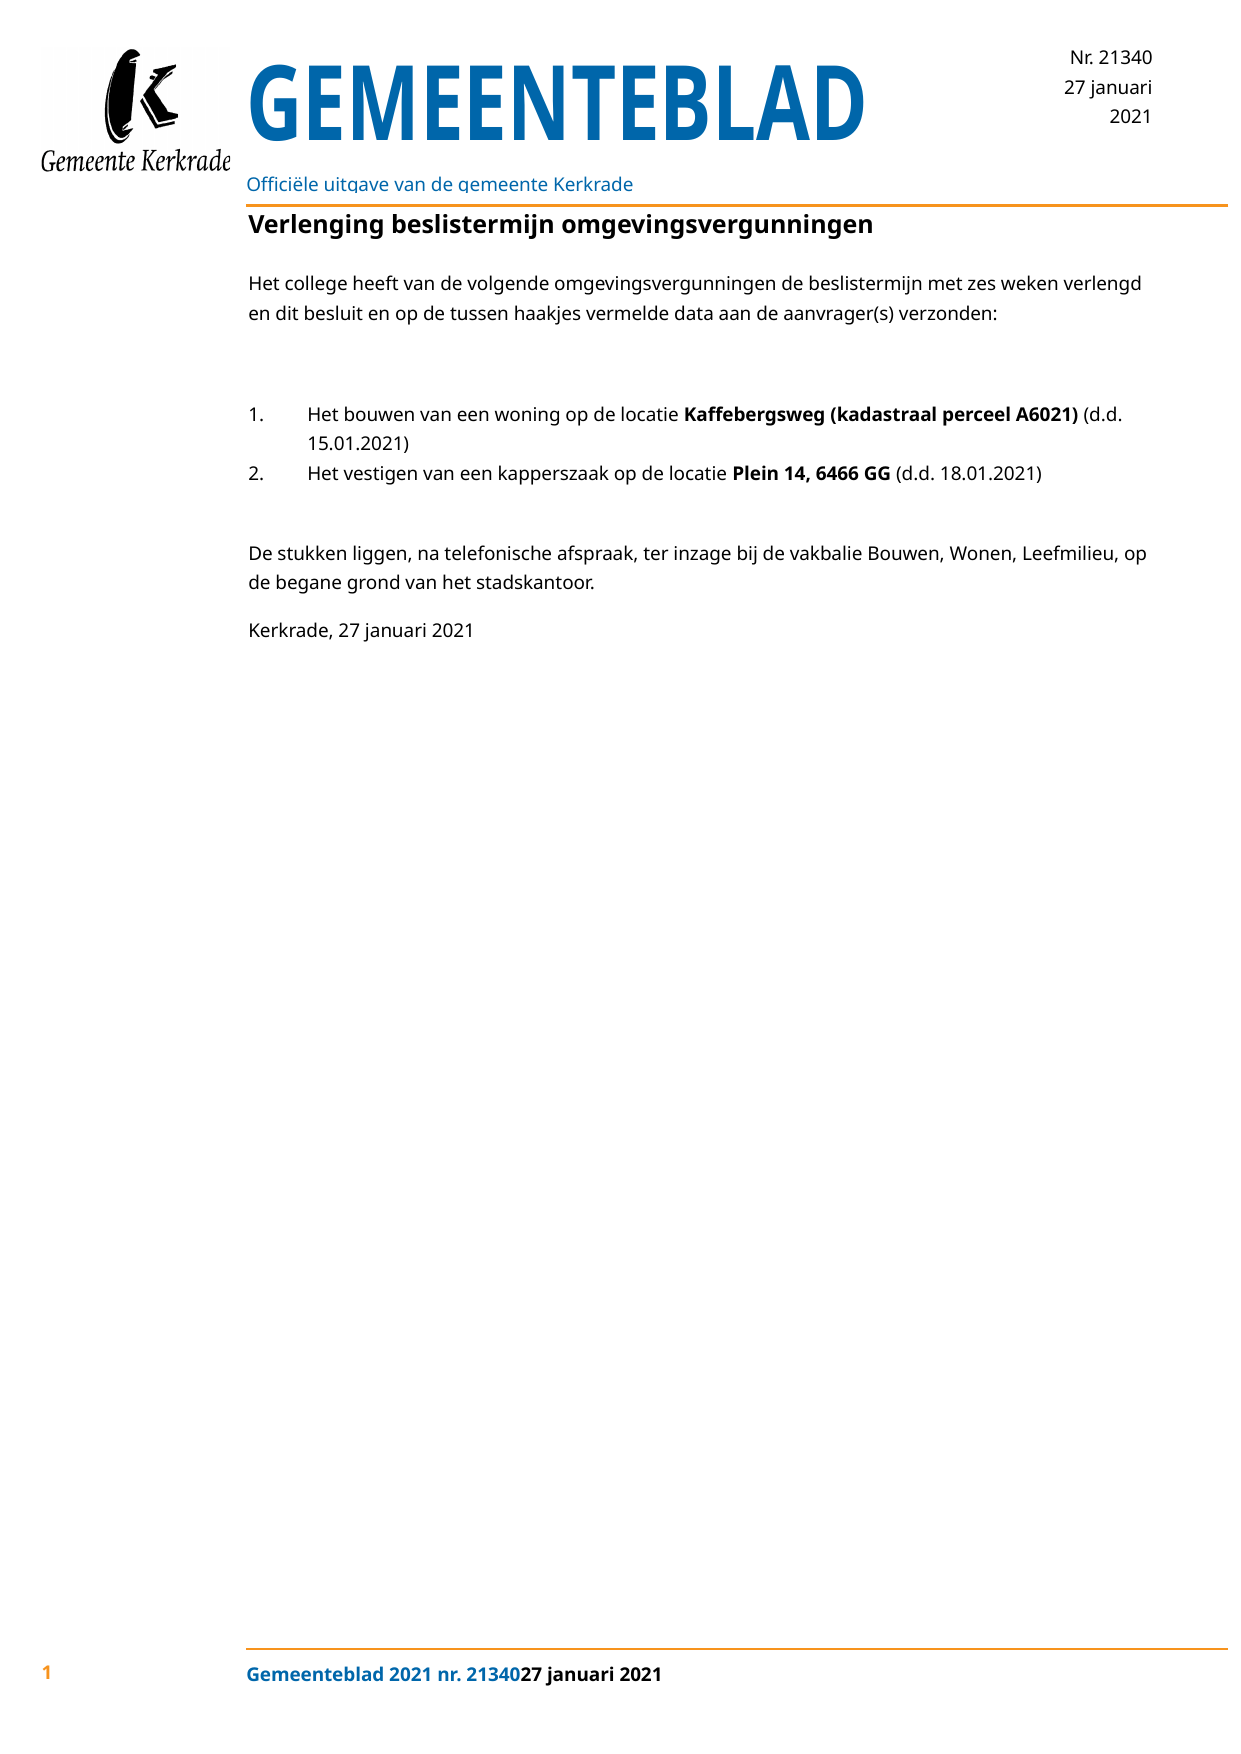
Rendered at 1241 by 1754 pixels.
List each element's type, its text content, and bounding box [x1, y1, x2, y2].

picture [41, 47, 231, 172]
text Het college heeft van de volgende omgevingsvergunningen de beslistermijn met zes weken verlengd en dit besluit en op de tussen haakjes vermelde data aan de aanvrager(s) verzonden: [248, 270, 1152, 326]
text Kerkrade, 27 januari 2021 [248, 617, 1152, 643]
list Het bouwen van een woning op de locatie Kaffebergsweg (kadastraal perceel A6021) (d.d. 15.01.2021) [248, 401, 1152, 456]
text Verlenging beslistermijn omgevingsvergunningen [248, 207, 1152, 241]
list Het vestigen van een kapperszaak op de locatie Plein 14, 6466 GG (d.d. 18.01.2021) [248, 460, 1152, 486]
text De stukken liggen, na telefonische afspraak, ter inzage bij de vakbalie Bouwen, Wonen, Leefmilieu, op de begane grond van het stadskantoor. [248, 540, 1152, 595]
